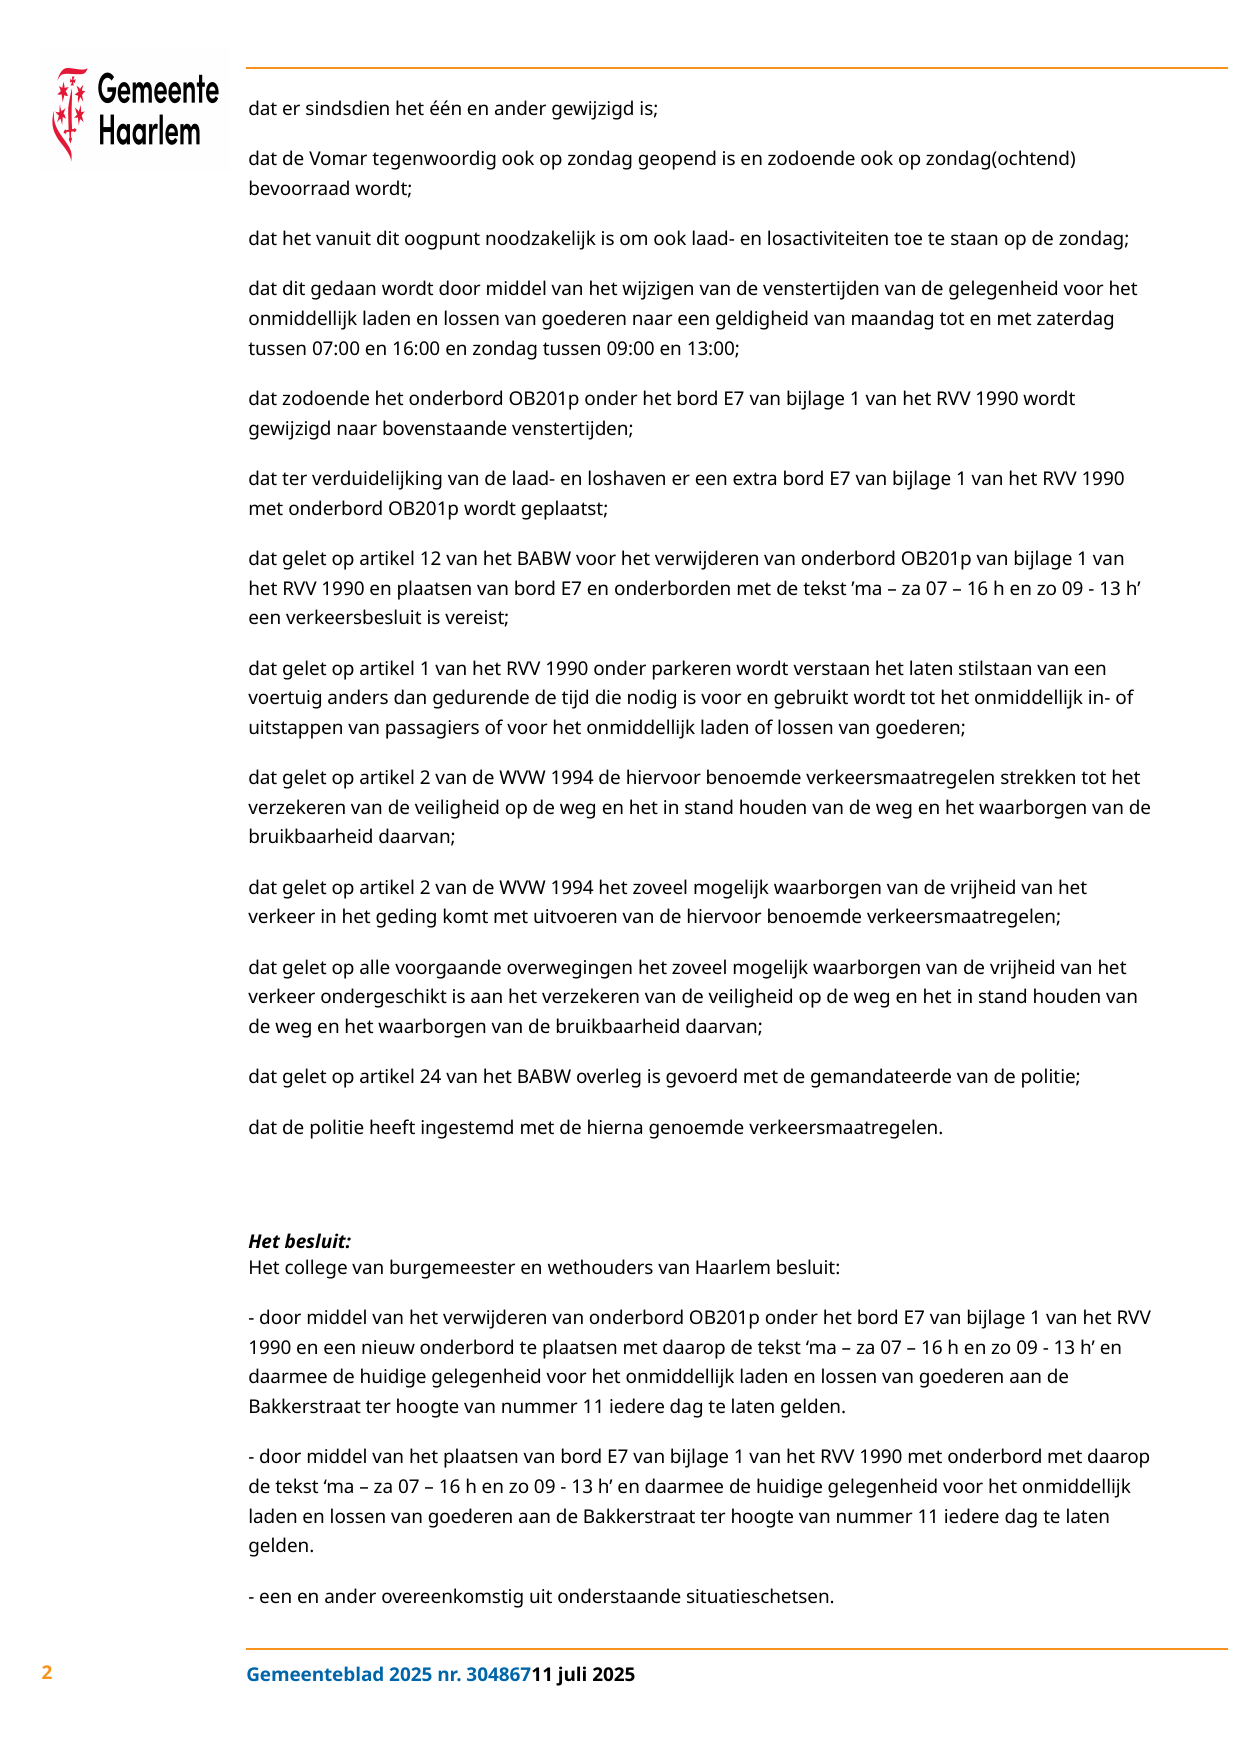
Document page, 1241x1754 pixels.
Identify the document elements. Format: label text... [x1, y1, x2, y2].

text dat de Vomar tegenwoordig ook op zondag geopend is en zodoende ook op zondag(ochtend) bevoorraad wordt; [248, 145, 1152, 201]
text dat gelet op artikel 1 van het RVV 1990 onder parkeren wordt verstaan het laten stilstaan van een voertuig anders dan gedurende de tijd die nodig is voor en gebruikt wordt tot het onmiddellijk in- of uitstappen van passagiers of voor het onmiddellijk laden of lossen van goederen; [248, 655, 1152, 740]
text dat ter verduidelijking van de laad- en loshaven er een extra bord E7 van bijlage 1 van het RVV 1990 met onderbord OB201p wordt geplaatst; [248, 465, 1152, 521]
text dat zodoende het onderbord OB201p onder het bord E7 van bijlage 1 van het RVV 1990 wordt gewijzigd naar bovenstaande venstertijden; [248, 385, 1152, 441]
text Het besluit: [248, 1228, 1152, 1254]
text - een en ander overeenkomstig uit onderstaande situatieschetsen. [248, 1583, 1152, 1608]
text dat er sindsdien het één en ander gewijzigd is; [248, 95, 1152, 121]
picture [41, 47, 231, 172]
text dat dit gedaan wordt door middel van het wijzigen van de venstertijden van de gelegenheid voor het onmiddellijk laden en lossen van goederen naar een geldigheid van maandag tot en met zaterdag tussen 07:00 en 16:00 en zondag tussen 09:00 en 13:00; [248, 276, 1152, 361]
text dat de politie heeft ingestemd met de hierna genoemde verkeersmaatregelen. [248, 1114, 1152, 1140]
text dat gelet op artikel 2 van de WVW 1994 het zoveel mogelijk waarborgen van de vrijheid van het verkeer in het geding komt met uitvoeren van de hiervoor benoemde verkeersmaatregelen; [248, 874, 1152, 929]
text Het college van burgemeester en wethouders van Haarlem besluit: [248, 1254, 1152, 1280]
text dat het vanuit dit oogpunt noodzakelijk is om ook laad- en losactiviteiten toe te staan op de zondag; [248, 225, 1152, 251]
text dat gelet op artikel 2 van de WVW 1994 de hiervoor benoemde verkeersmaatregelen strekken tot het verzekeren van de veiligheid op de weg en het in stand houden van de weg en het waarborgen van de bruikbaarheid daarvan; [248, 764, 1152, 849]
text - door middel van het plaatsen van bord E7 van bijlage 1 van het RVV 1990 met onderbord met daarop de tekst ‘ma – za 07 – 16 h en zo 09 - 13 h’ en daarmee de huidige gelegenheid voor het onmiddellijk laden en lossen van goederen aan de Bakkerstraat ter hoogte van nummer 11 iedere dag te laten gelden. [248, 1444, 1152, 1558]
text - door middel van het verwijderen van onderbord OB201p onder het bord E7 van bijlage 1 van het RVV 1990 en een nieuw onderbord te plaatsen met daarop de tekst ‘ma – za 07 – 16 h en zo 09 - 13 h’ en daarmee de huidige gelegenheid voor het onmiddellijk laden en lossen van goederen aan de Bakkerstraat ter hoogte van nummer 11 iedere dag te laten gelden. [248, 1304, 1152, 1419]
text dat gelet op artikel 24 van het BABW overleg is gevoerd met de gemandateerde van de politie; [248, 1063, 1152, 1089]
text dat gelet op artikel 12 van het BABW voor het verwijderen van onderbord OB201p van bijlage 1 van het RVV 1990 en plaatsen van bord E7 en onderborden met de tekst ’ma – za 07 – 16 h en zo 09 - 13 h’ een verkeersbesluit is vereist; [248, 545, 1152, 630]
text dat gelet op alle voorgaande overwegingen het zoveel mogelijk waarborgen van de vrijheid van het verkeer ondergeschikt is aan het verzekeren van de veiligheid op de weg en het in stand houden van de weg en het waarborgen van de bruikbaarheid daarvan; [248, 954, 1152, 1039]
